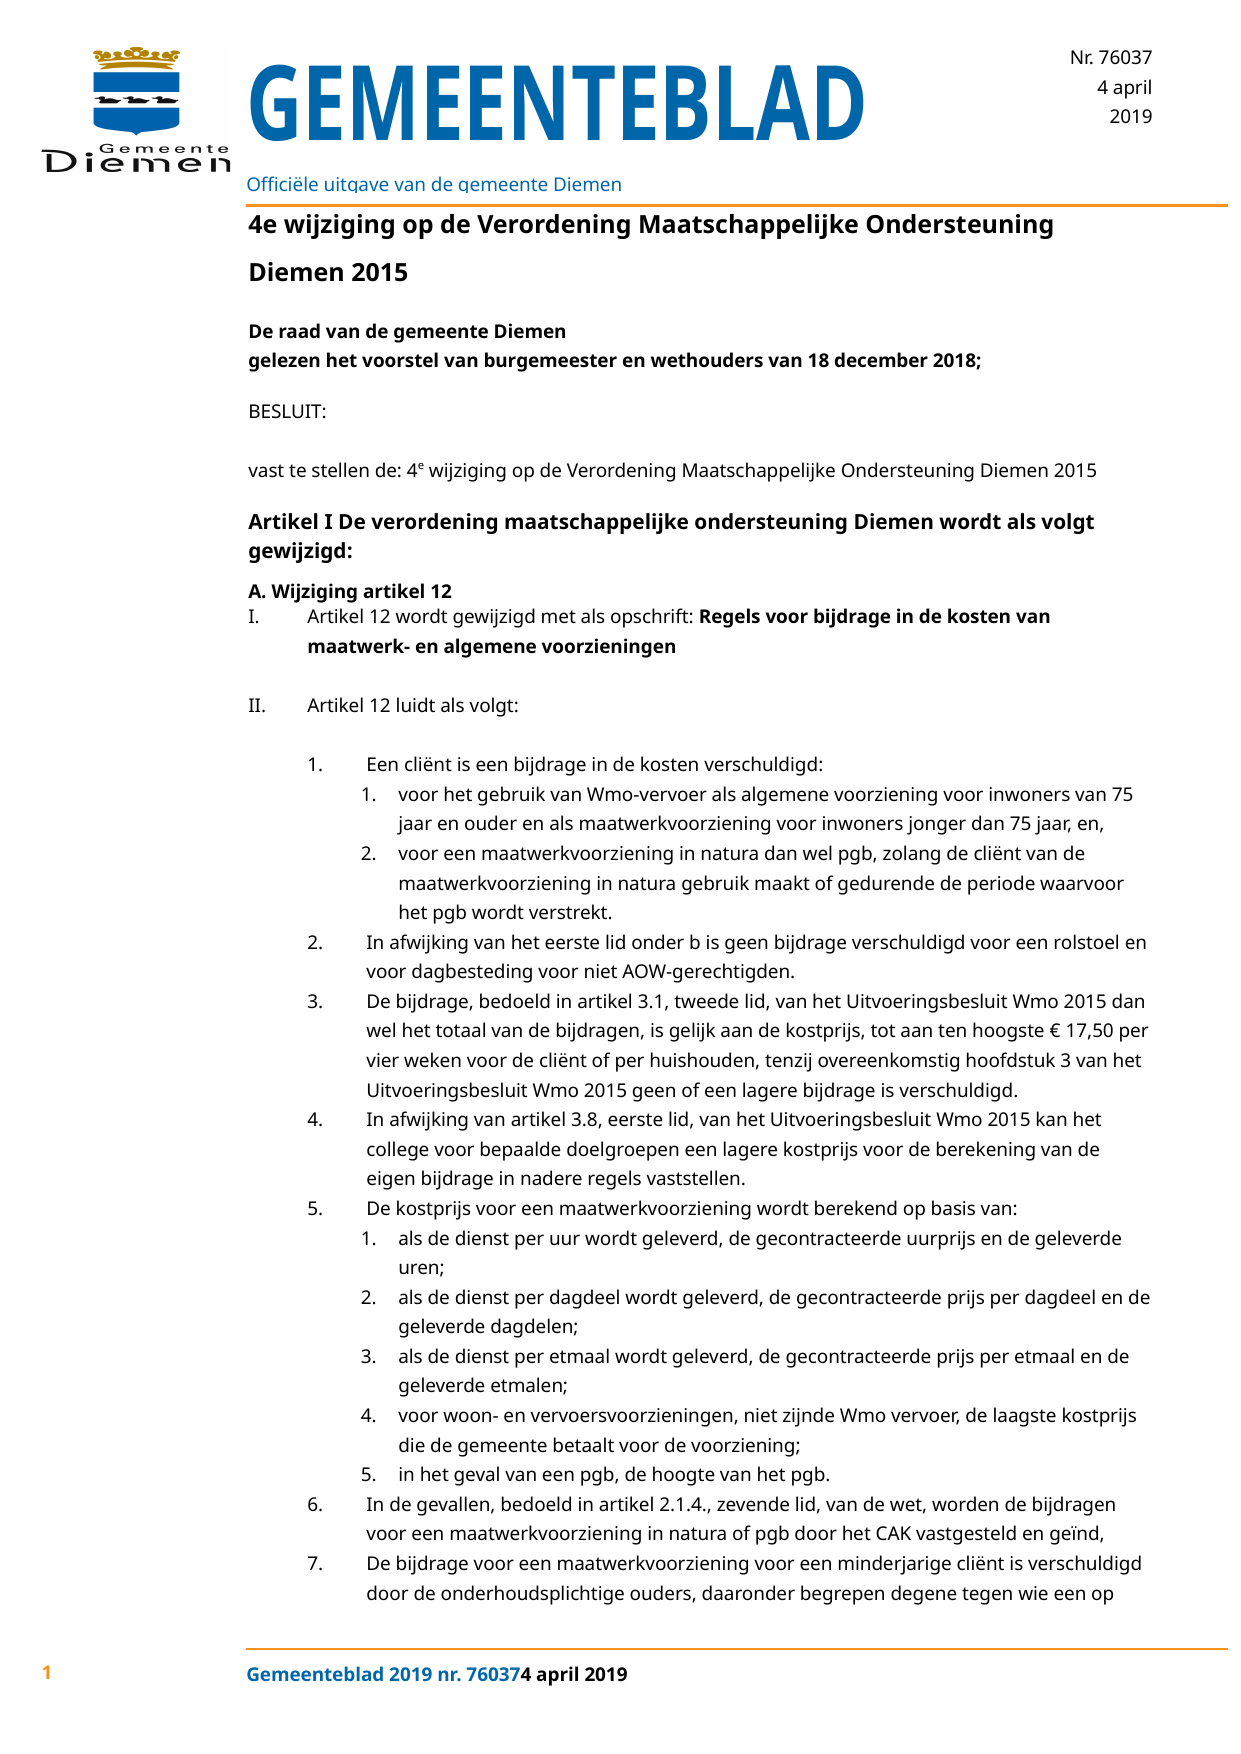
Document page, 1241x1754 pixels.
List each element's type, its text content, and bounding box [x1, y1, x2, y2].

list in het geval van een pgb, de hoogte van het pgb. [361, 1461, 1152, 1487]
text A. Wijziging artikel 12 [248, 578, 1152, 603]
list voor het gebruik van Wmo-vervoer als algemene voorziening voor inwoners van 75 jaar en ouder en als maatwerkvoorziening voor inwoners jonger dan 75 jaar, en, [361, 781, 1152, 836]
text gelezen het voorstel van burgemeester en wethouders van 18 december 2018; [248, 347, 1152, 373]
list voor woon- en vervoersvoorzieningen, niet zijnde Wmo vervoer, de laagste kostprijs die de gemeente betaalt voor de voorziening; [361, 1402, 1152, 1458]
text Artikel I De verordening maatschappelijke ondersteuning Diemen wordt als volgt gewijzigd: [248, 507, 1152, 564]
text vast te stellen de: 4e wijziging op de Verordening Maatschappelijke Ondersteuning Diemen 2015 [248, 457, 1152, 483]
list Een cliënt is een bijdrage in de kosten verschuldigd: [307, 751, 1152, 777]
list Artikel 12 wordt gewijzigd met als opschrift: Regels voor bijdrage in de kosten van maatwerk- en algemene voorzieningen [248, 603, 1152, 659]
list In de gevallen, bedoeld in artikel 2.1.4., zevende lid, van de wet, worden de bijdragen voor een maatwerkvoorziening in natura of pgb door het CAK vastgesteld en geïnd, [307, 1491, 1152, 1546]
text 4e wijziging op de Verordening Maatschappelijke Ondersteuning Diemen 2015 [248, 207, 1152, 288]
list De kostprijs voor een maatwerkvoorziening wordt berekend op basis van: [307, 1195, 1152, 1221]
list als de dienst per etmaal wordt geleverd, de gecontracteerde prijs per etmaal en de geleverde etmalen; [361, 1343, 1152, 1398]
list als de dienst per uur wordt geleverd, de gecontracteerde uurprijs en de geleverde uren; [361, 1225, 1152, 1280]
picture [41, 47, 231, 172]
list In afwijking van het eerste lid onder b is geen bijdrage verschuldigd voor een rolstoel en voor dagbesteding voor niet AOW-gerechtigden. [307, 929, 1152, 984]
list als de dienst per dagdeel wordt geleverd, de gecontracteerde prijs per dagdeel en de geleverde dagdelen; [361, 1284, 1152, 1339]
list voor een maatwerkvoorziening in natura dan wel pgb, zolang de cliënt van de maatwerkvoorziening in natura gebruik maakt of gedurende de periode waarvoor het pgb wordt verstrekt. [361, 840, 1152, 925]
text BESLUIT: [248, 398, 1152, 423]
text De raad van de gemeente Diemen [248, 318, 1152, 344]
list Artikel 12 luidt als volgt: [248, 692, 1152, 718]
list De bijdrage, bedoeld in artikel 3.1, tweede lid, van het Uitvoeringsbesluit Wmo 2015 dan wel het totaal van de bijdragen, is gelijk aan de kostprijs, tot aan ten hoogste € 17,50 per vier weken voor de cliënt of per huishouden, tenzij overeenkomstig hoofdstuk 3 van het Uitvoeringsbesluit Wmo 2015 geen of een lagere bijdrage is verschuldigd. [307, 988, 1152, 1103]
list In afwijking van artikel 3.8, eerste lid, van het Uitvoeringsbesluit Wmo 2015 kan het college voor bepaalde doelgroepen een lagere kostprijs voor de berekening van de eigen bijdrage in nadere regels vaststellen. [307, 1106, 1152, 1191]
list De bijdrage voor een maatwerkvoorziening voor een minderjarige cliënt is verschuldigd door de onderhoudsplichtige ouders, daaronder begrepen degene tegen wie een op [307, 1550, 1152, 1606]
